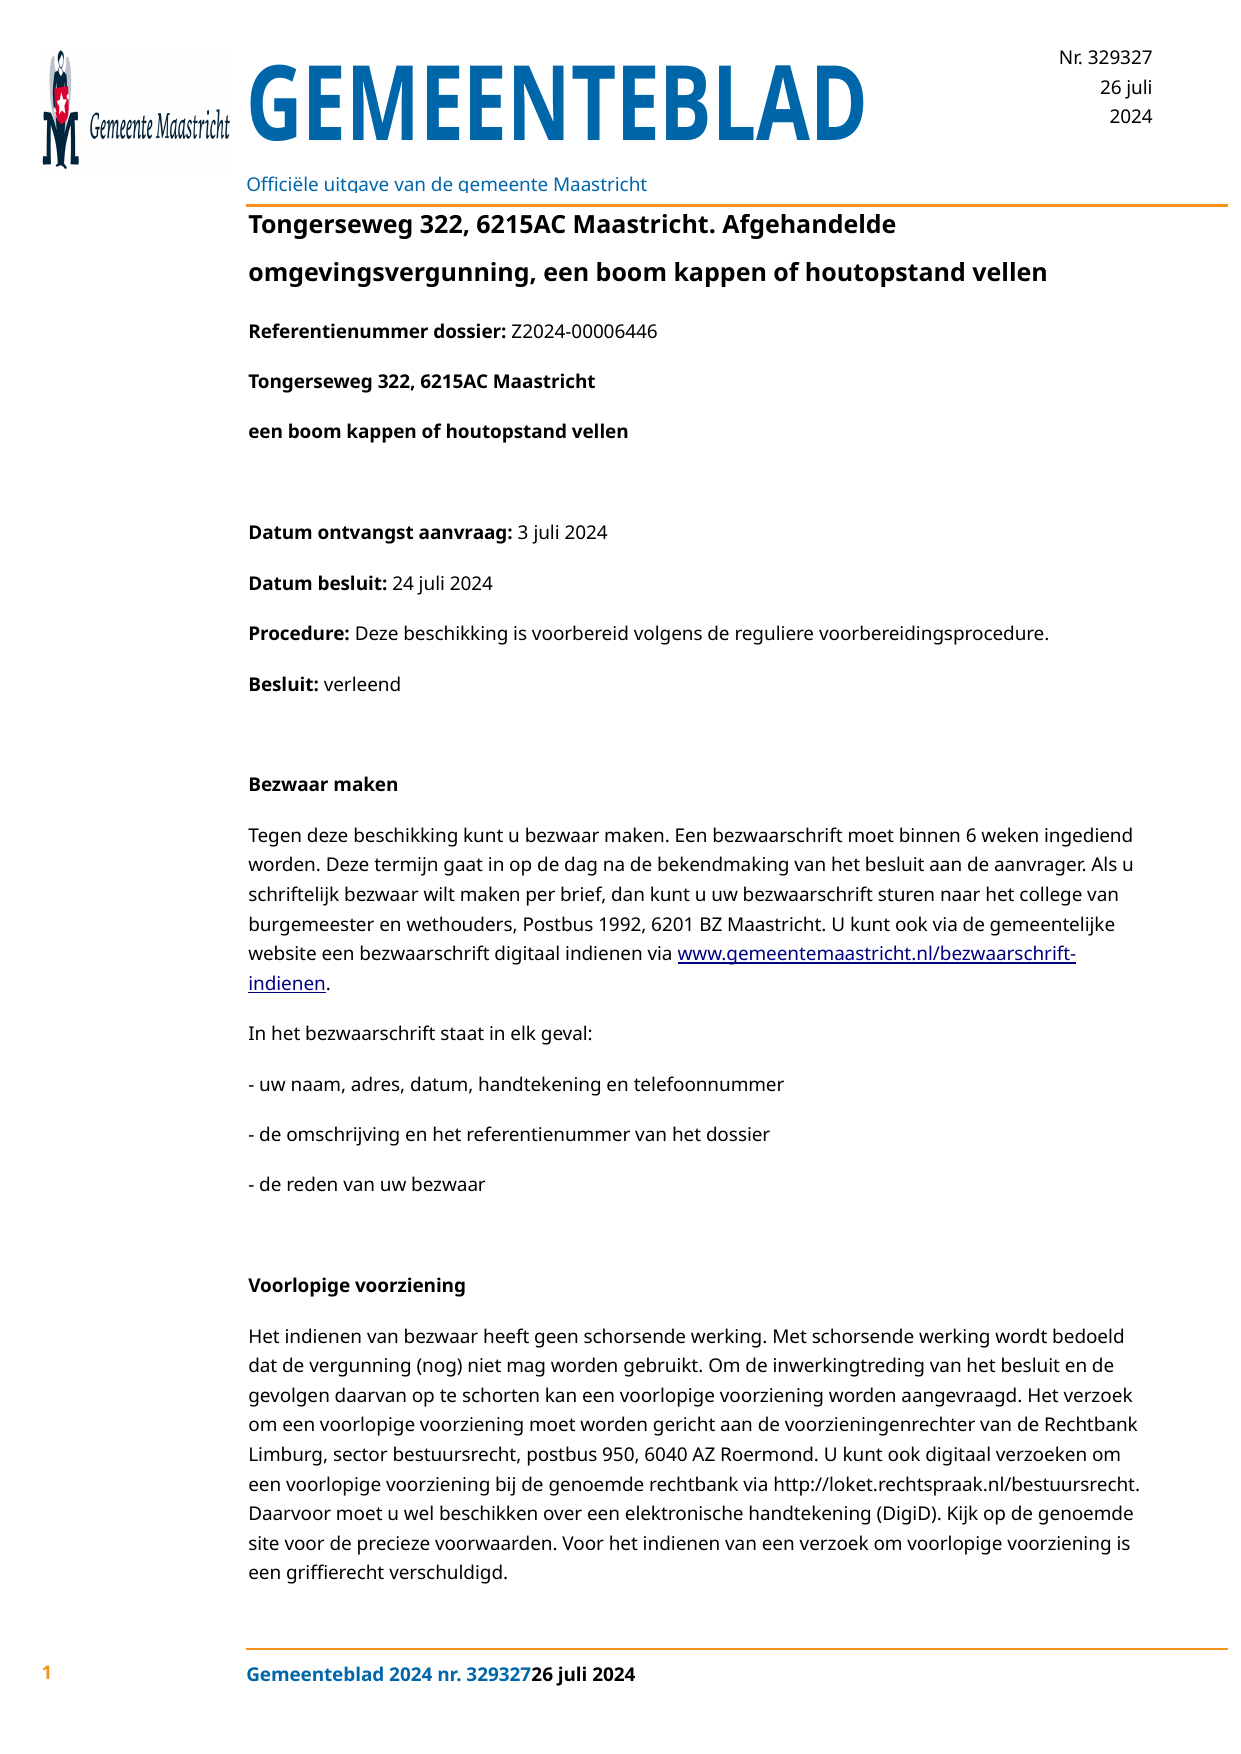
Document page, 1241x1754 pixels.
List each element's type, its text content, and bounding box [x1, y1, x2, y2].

text Tegen deze beschikking kunt u bezwaar maken. Een bezwaarschrift moet binnen 6 weken ingediend worden. Deze termijn gaat in op de dag na de bekendmaking van het besluit aan de aanvrager. Als u schriftelijk bezwaar wilt maken per brief, dan kunt u uw bezwaarschrift sturen naar het college van burgemeester en wethouders, Postbus 1992, 6201 BZ Maastricht. U kunt ook via de gemeentelijke website een bezwaarschrift digitaal indienen via www.gemeentemaastricht.nl/bezwaarschrift-indienen. [248, 822, 1152, 996]
text - uw naam, adres, datum, handtekening en telefoonnummer [248, 1071, 1152, 1097]
text Datum besluit: 24 juli 2024 [248, 570, 1152, 596]
text - de reden van uw bezwaar [248, 1172, 1152, 1197]
text Het indienen van bezwaar heeft geen schorsende werking. Met schorsende werking wordt bedoeld dat de vergunning (nog) niet mag worden gebruikt. Om de inwerkingtreding van het besluit en de gevolgen daarvan op te schorten kan een voorlopige voorziening worden aangevraagd. Het verzoek om een voorlopige voorziening moet worden gericht aan de voorzieningenrechter van de Rechtbank Limburg, sector bestuursrecht, postbus 950, 6040 AZ Roermond. U kunt ook digitaal verzoeken om een voorlopige voorziening bij de genoemde rechtbank via http://loket.rechtspraak.nl/bestuursrecht. Daarvoor moet u wel beschikken over een elektronische handtekening (DigiD). Kijk op de genoemde site voor de precieze voorwaarden. Voor het indienen van een verzoek om voorlopige voorziening is een griffierecht verschuldigd. [248, 1323, 1152, 1585]
text Besluit: verleend [248, 671, 1152, 697]
text Datum ontvangst aanvraag: 3 juli 2024 [248, 519, 1152, 545]
text Tongerseweg 322, 6215AC Maastricht [248, 368, 1152, 394]
text - de omschrijving en het referentienummer van het dossier [248, 1121, 1152, 1147]
text Referentienummer dossier: Z2024-00006446 [248, 318, 1152, 344]
text In het bezwaarschrift staat in elk geval: [248, 1020, 1152, 1046]
text een boom kappen of houtopstand vellen [248, 419, 1152, 444]
text Tongerseweg 322, 6215AC Maastricht. Afgehandelde omgevingsvergunning, een boom kappen of houtopstand vellen [248, 207, 1152, 288]
text Bezwaar maken [248, 772, 1152, 797]
text Procedure: Deze beschikking is voorbereid volgens de reguliere voorbereidingsprocedure. [248, 620, 1152, 646]
text Voorlopige voorziening [248, 1272, 1152, 1298]
picture [41, 47, 231, 172]
